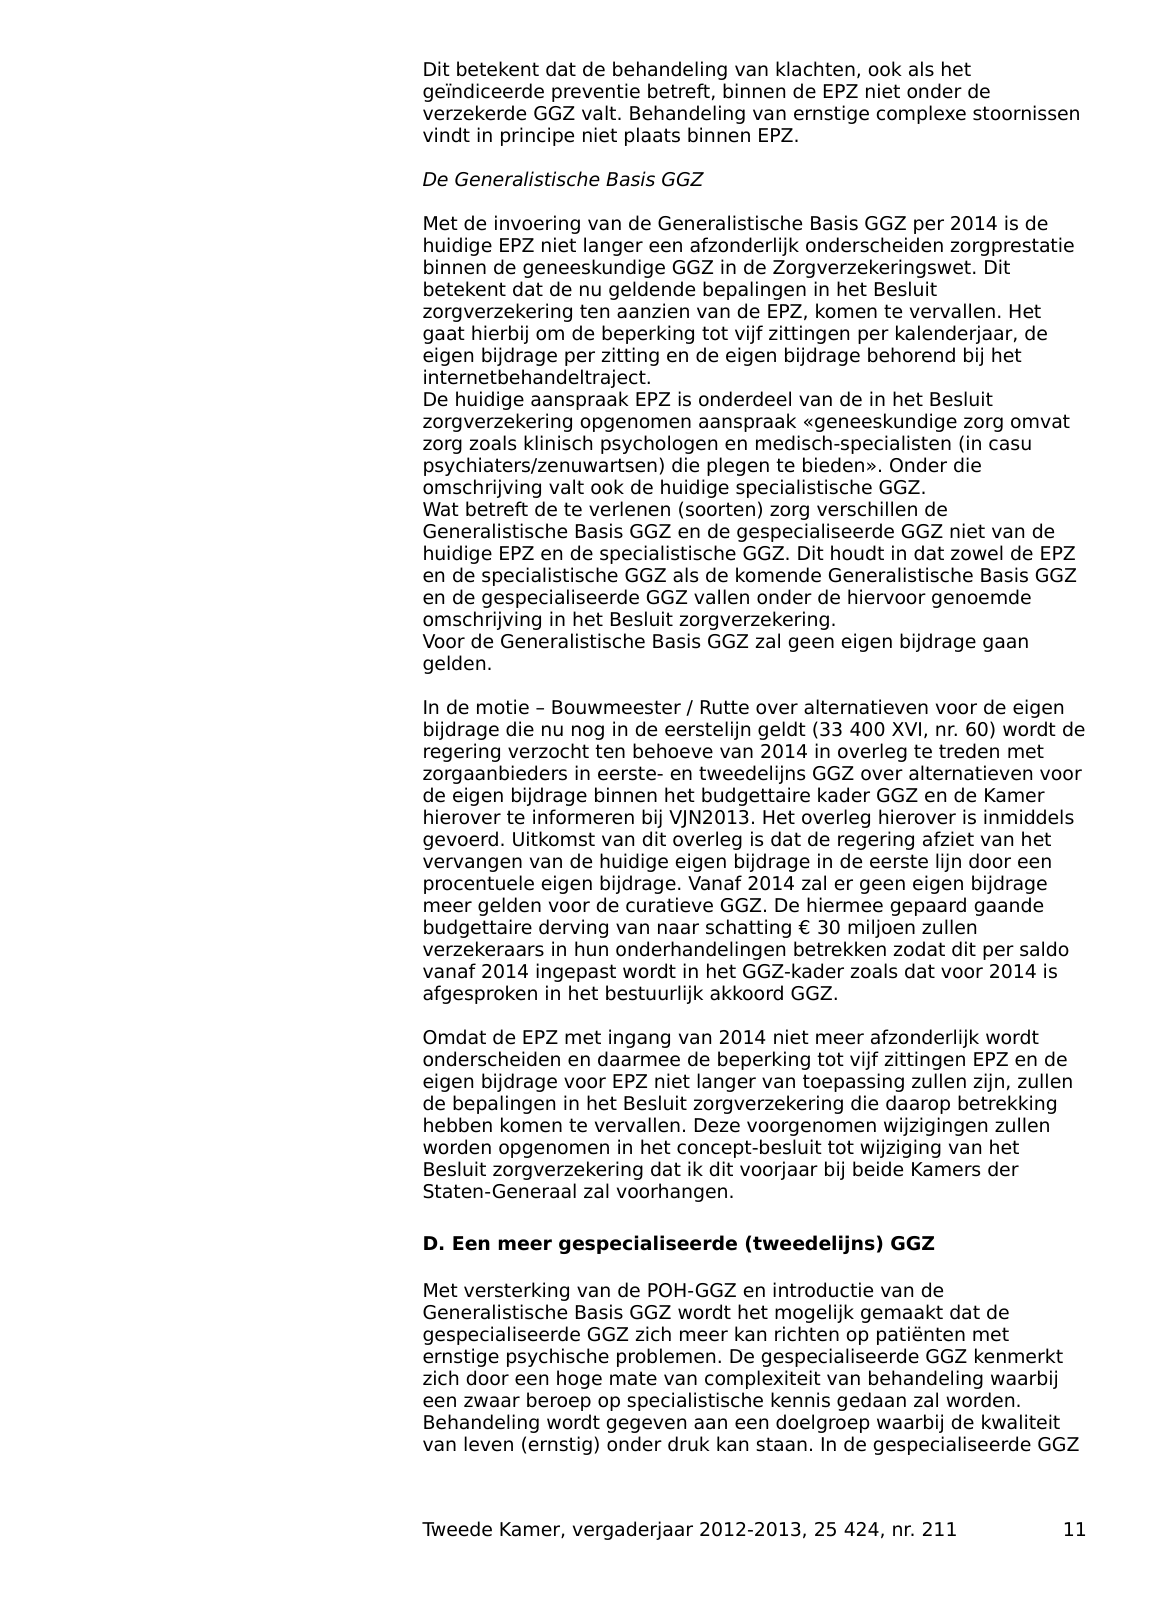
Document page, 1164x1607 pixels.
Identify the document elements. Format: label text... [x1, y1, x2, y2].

text Wat betreft de te verlenen (soorten) zorg verschillen de Generalistische Basis GGZ en de gespecialiseerde GGZ niet van de huidige EPZ en de specialistische GGZ. Dit houdt in dat zowel de EPZ en de specialistische GGZ als de komende Generalistische Basis GGZ en de gespecialiseerde GGZ vallen onder de hiervoor genoemde omschrijving in het Besluit zorgverzekering. [422, 499, 1087, 631]
text Voor de Generalistische Basis GGZ zal geen eigen bijdrage gaan gelden. [422, 631, 1087, 675]
text Dit betekent dat de behandeling van klachten, ook als het geïndiceerde preventie betreft, binnen de EPZ niet onder de verzekerde GGZ valt. Behandeling van ernstige complexe stoornissen vindt in principe niet plaats binnen EPZ. [422, 59, 1087, 147]
subtitle De Generalistische Basis GGZ [422, 169, 1087, 191]
text Met de invoering van de Generalistische Basis GGZ per 2014 is de huidige EPZ niet langer een afzonderlijk onderscheiden zorgprestatie binnen de geneeskundige GGZ in de Zorgverzekeringswet. Dit betekent dat de nu geldende bepalingen in het Besluit zorgverzekering ten aanzien van de EPZ, komen te vervallen. Het gaat hierbij om de beperking tot vijf zittingen per kalenderjaar, de eigen bijdrage per zitting en de eigen bijdrage behorend bij het internetbehandeltraject. [422, 213, 1087, 389]
text De huidige aanspraak EPZ is onderdeel van de in het Besluit zorgverzekering opgenomen aanspraak «geneeskundige zorg omvat zorg zoals klinisch psychologen en medisch-specialisten (in casu psychiaters/zenuwartsen) die plegen te bieden». Onder die omschrijving valt ook de huidige specialistische GGZ. [422, 389, 1087, 499]
text Omdat de EPZ met ingang van 2014 niet meer afzonderlijk wordt onderscheiden en daarmee de beperking tot vijf zittingen EPZ en de eigen bijdrage voor EPZ niet langer van toepassing zullen zijn, zullen de bepalingen in het Besluit zorgverzekering die daarop betrekking hebben komen te vervallen. Deze voorgenomen wijzigingen zullen worden opgenomen in het concept-besluit tot wijziging van het Besluit zorgverzekering dat ik dit voorjaar bij beide Kamers der Staten-Generaal zal voorhangen. [422, 1027, 1087, 1203]
subtitle D. Een meer gespecialiseerde (tweedelijns) GGZ [422, 1233, 1087, 1255]
text In de motie – Bouwmeester / Rutte over alternatieven voor de eigen bijdrage die nu nog in de eerstelijn geldt (33 400 XVI, nr. 60) wordt de regering verzocht ten behoeve van 2014 in overleg te treden met zorgaanbieders in eerste- en tweedelijns GGZ over alternatieven voor de eigen bijdrage binnen het budgettaire kader GGZ en de Kamer hierover te informeren bij VJN2013. Het overleg hierover is inmiddels gevoerd. Uitkomst van dit overleg is dat de regering afziet van het vervangen van de huidige eigen bijdrage in de eerste lijn door een procentuele eigen bijdrage. Vanaf 2014 zal er geen eigen bijdrage meer gelden voor de curatieve GGZ. De hiermee gepaard gaande budgettaire derving van naar schatting € 30 miljoen zullen verzekeraars in hun onderhandelingen betrekken zodat dit per saldo vanaf 2014 ingepast wordt in het GGZ-kader zoals dat voor 2014 is afgesproken in het bestuurlijk akkoord GGZ. [422, 697, 1087, 1005]
text Met versterking van de POH-GGZ en introductie van de Generalistische Basis GGZ wordt het mogelijk gemaakt dat de gespecialiseerde GGZ zich meer kan richten op patiënten met ernstige psychische problemen. De gespecialiseerde GGZ kenmerkt zich door een hoge mate van complexiteit van behandeling waarbij een zwaar beroep op specialistische kennis gedaan zal worden. Behandeling wordt gegeven aan een doelgroep waarbij de kwaliteit van leven (ernstig) onder druk kan staan. In de gespecialiseerde GGZ [422, 1280, 1087, 1456]
